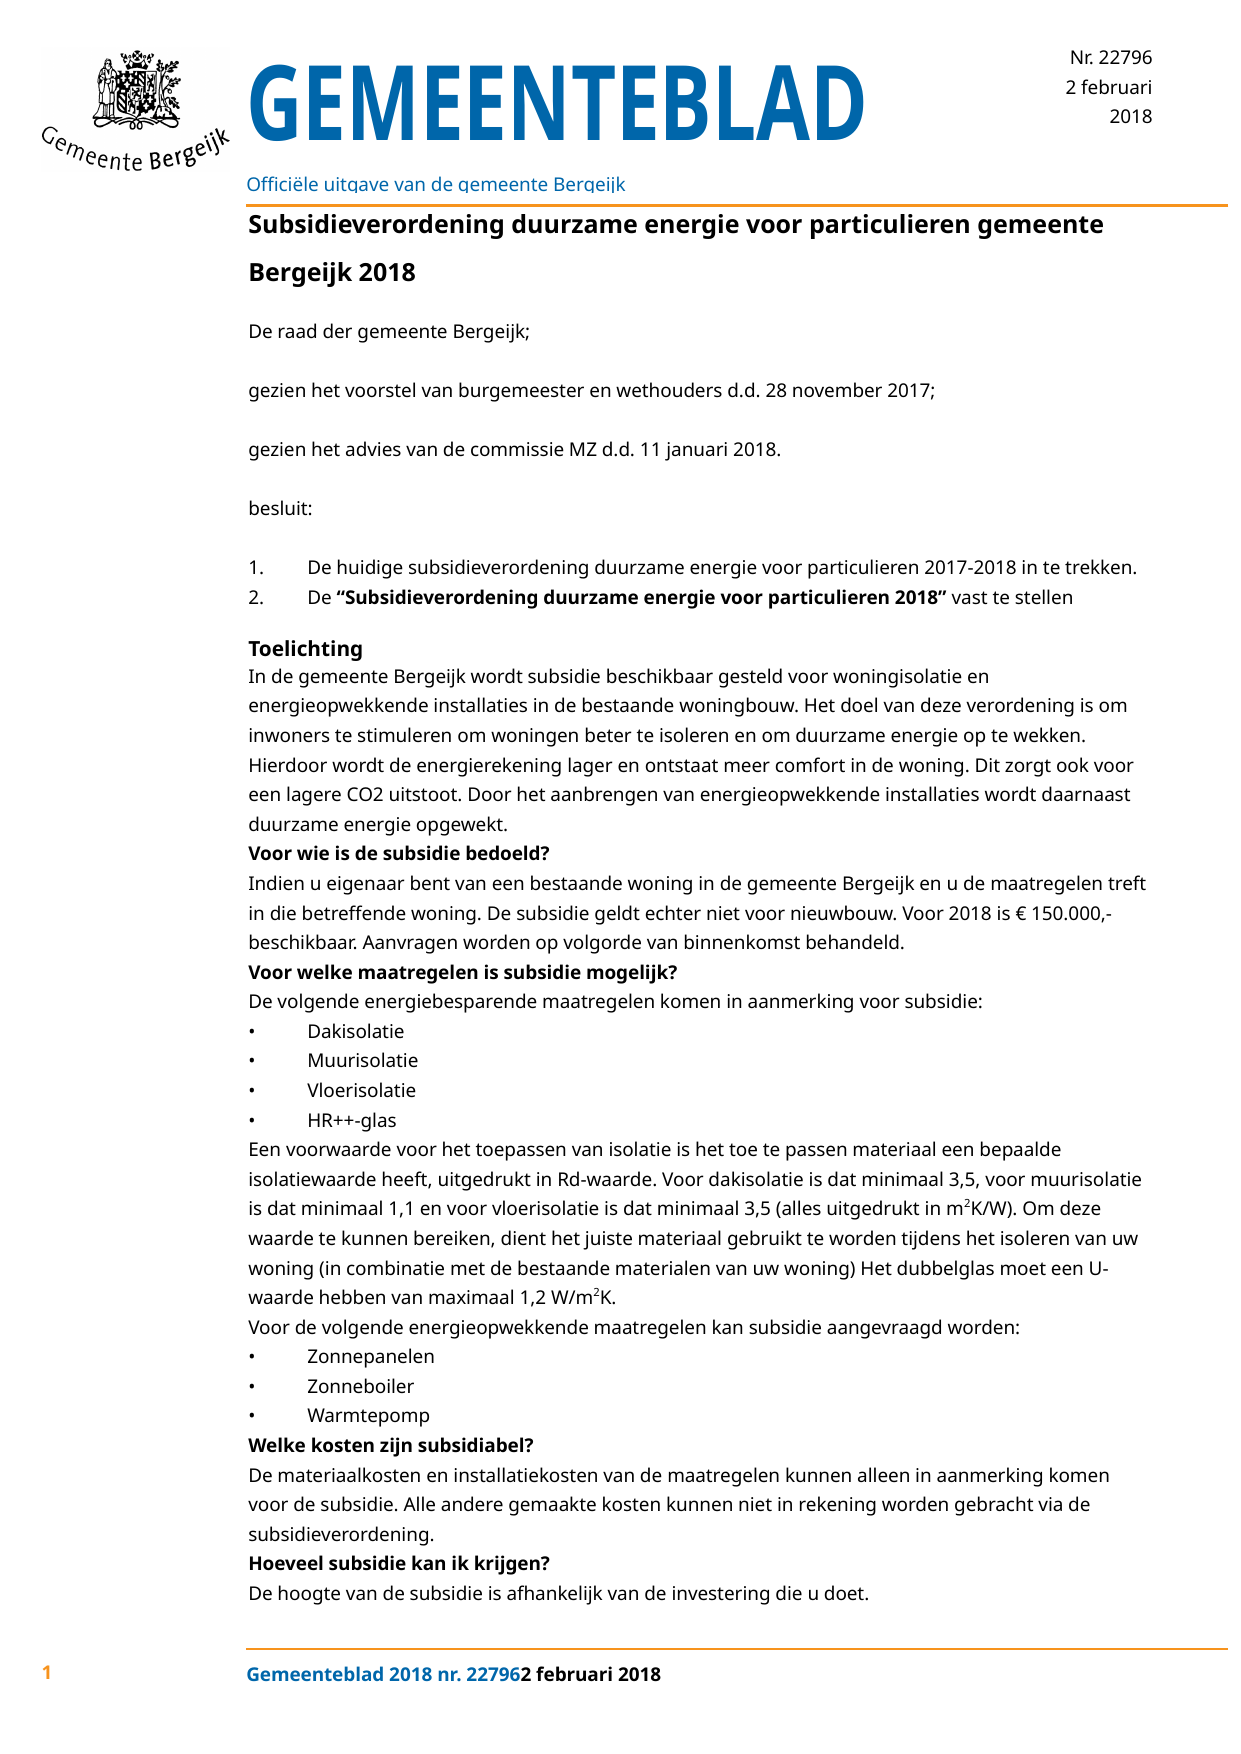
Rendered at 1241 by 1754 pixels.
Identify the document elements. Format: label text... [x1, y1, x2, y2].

text In de gemeente Bergeijk wordt subsidie beschikbaar gesteld voor woningisolatie en energieopwekkende installaties in de bestaande woningbouw. Het doel van deze verordening is om inwoners te stimuleren om woningen beter te isoleren en om duurzame energie op te wekken. Hierdoor wordt de energierekening lager en ontstaat meer comfort in de woning. Dit zorgt ook voor een lagere CO2 uitstoot. Door het aanbrengen van energieopwekkende installaties wordt daarnaast duurzame energie opgewekt. [248, 663, 1152, 837]
text gezien het voorstel van burgemeester en wethouders d.d. 28 november 2017; [248, 377, 1152, 403]
text Welke kosten zijn subsidiabel? [248, 1432, 1152, 1458]
list Zonnepanelen [248, 1343, 1152, 1369]
list Dakisolatie [248, 1018, 1152, 1044]
picture [41, 47, 231, 172]
text De hoogte van de subsidie is afhankelijk van de investering die u doet. [248, 1580, 1152, 1606]
list Vloerisolatie [248, 1077, 1152, 1103]
text De materiaalkosten en installatiekosten van de maatregelen kunnen alleen in aanmerking komen voor de subsidie. Alle andere gemaakte kosten kunnen niet in rekening worden gebracht via de subsidieverordening. [248, 1462, 1152, 1547]
list Warmtepomp [248, 1403, 1152, 1428]
text Hoeveel subsidie kan ik krijgen? [248, 1551, 1152, 1576]
text Een voorwaarde voor het toepassen van isolatie is het toe te passen materiaal een bepaalde isolatiewaarde heeft, uitgedrukt in Rd-waarde. Voor dakisolatie is dat minimaal 3,5, voor muurisolatie is dat minimaal 1,1 en voor vloerisolatie is dat minimaal 3,5 (alles uitgedrukt in m2K/W). Om deze waarde te kunnen bereiken, dient het juiste materiaal gebruikt te worden tijdens het isoleren van uw woning (in combinatie met de bestaande materialen van uw woning) Het dubbelglas moet een U-waarde hebben van maximaal 1,2 W/m2K. [248, 1136, 1152, 1310]
text Voor wie is de subsidie bedoeld? [248, 841, 1152, 866]
text Voor welke maatregelen is subsidie mogelijk? [248, 959, 1152, 984]
text Indien u eigenaar bent van een bestaande woning in de gemeente Bergeijk en u de maatregelen treft in die betreffende woning. De subsidie geldt echter niet voor nieuwbouw. Voor 2018 is € 150.000,- beschikbaar. Aanvragen worden op volgorde van binnenkomst behandeld. [248, 870, 1152, 955]
list HR++-glas [248, 1107, 1152, 1132]
text besluit: [248, 495, 1152, 521]
text Subsidieverordening duurzame energie voor particulieren gemeente Bergeijk 2018 [248, 207, 1152, 288]
list De “Subsidieverordening duurzame energie voor particulieren 2018” vast te stellen [248, 584, 1152, 610]
text De volgende energiebesparende maatregelen komen in aanmerking voor subsidie: [248, 988, 1152, 1014]
list Muurisolatie [248, 1048, 1152, 1073]
text gezien het advies van de commissie MZ d.d. 11 januari 2018. [248, 436, 1152, 462]
text De raad der gemeente Bergeijk; [248, 318, 1152, 344]
list Zonneboiler [248, 1373, 1152, 1399]
text Voor de volgende energieopwekkende maatregelen kan subsidie aangevraagd worden: [248, 1314, 1152, 1339]
list De huidige subsidieverordening duurzame energie voor particulieren 2017-2018 in te trekken. [248, 554, 1152, 580]
text Toelichting [248, 634, 1152, 663]
